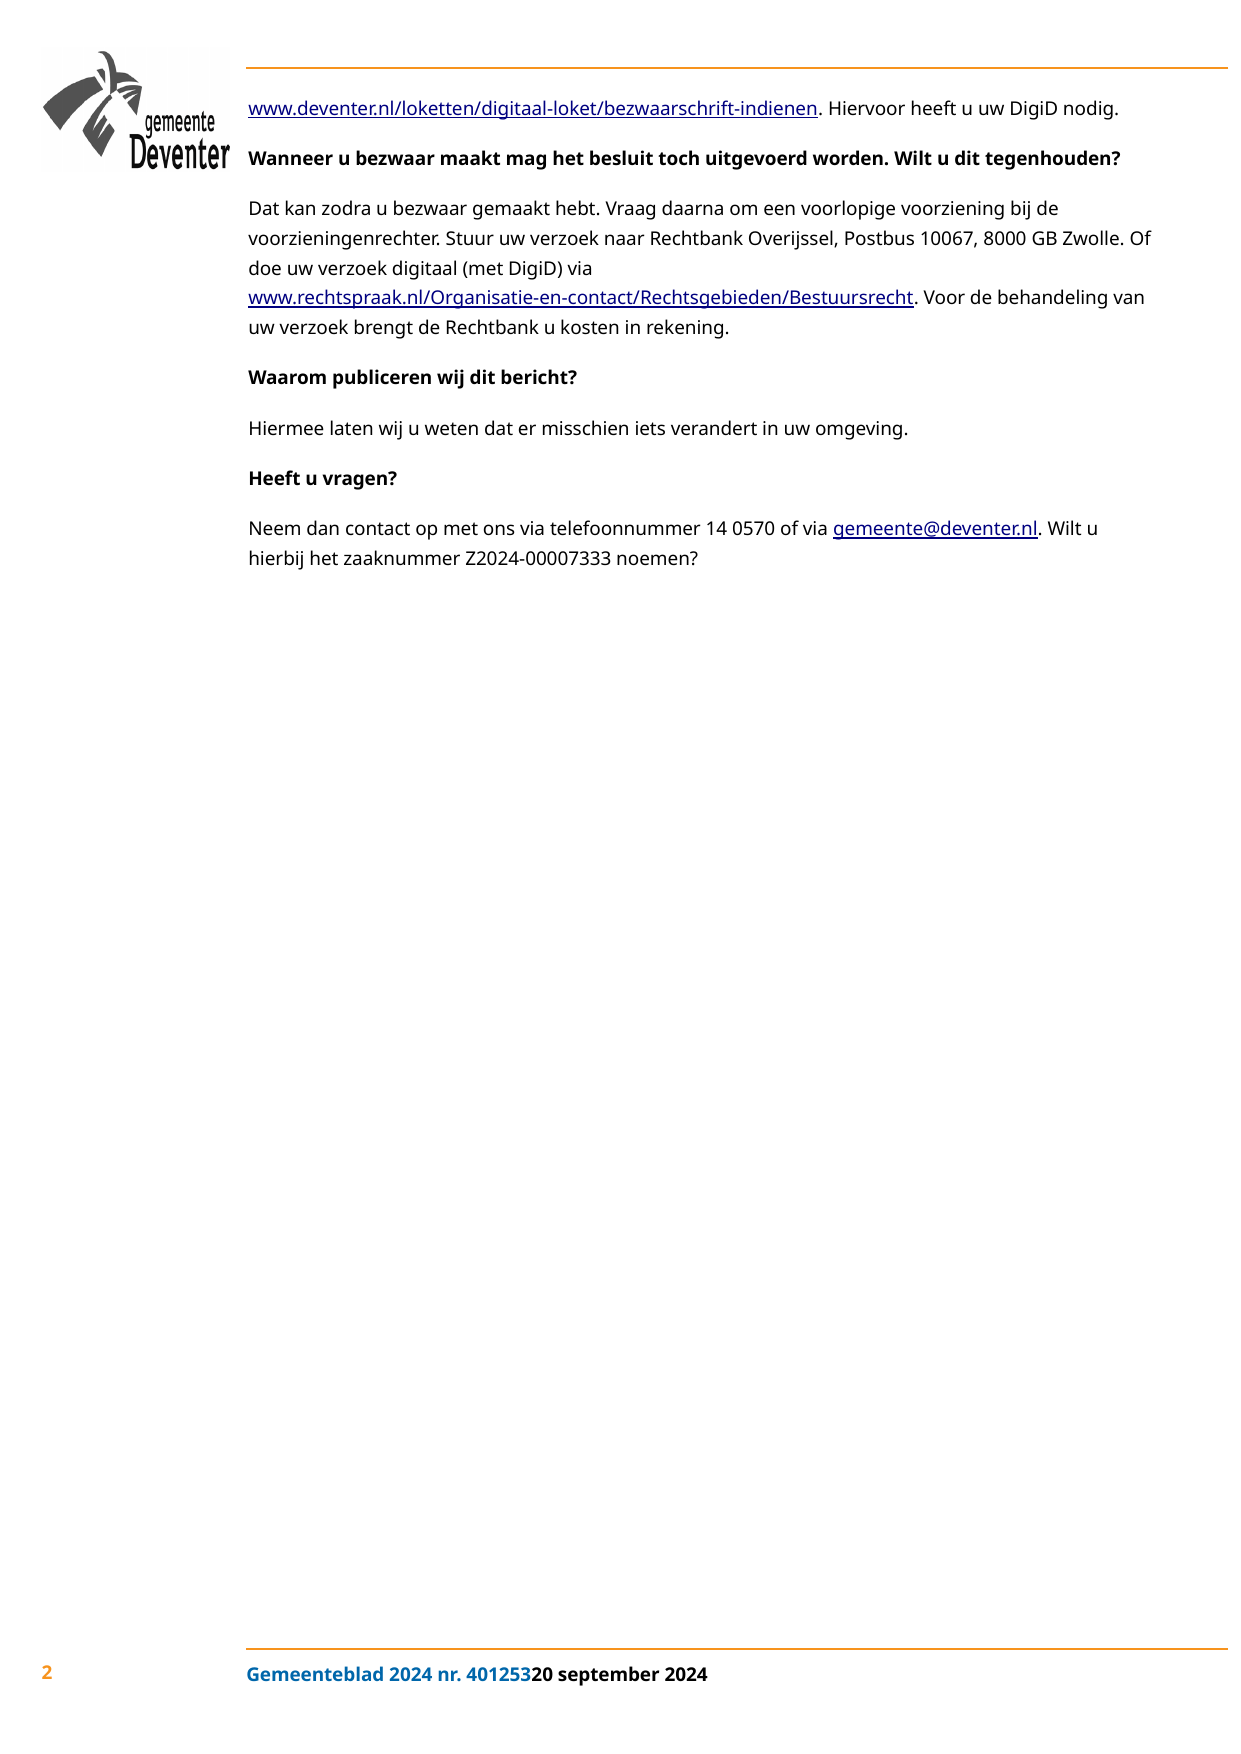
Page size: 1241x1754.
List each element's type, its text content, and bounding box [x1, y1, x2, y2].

text Dat kan zodra u bezwaar gemaakt hebt. Vraag daarna om een voorlopige voorziening bij de voorzieningenrechter. Stuur uw verzoek naar Rechtbank Overijssel, Postbus 10067, 8000 GB Zwolle. Of doe uw verzoek digitaal (met DigiD) via www.rechtspraak.nl/Organisatie-en-contact/Rechtsgebieden/Bestuursrecht. Voor de behandeling van uw verzoek brengt de Rechtbank u kosten in rekening. [248, 196, 1152, 340]
text Wanneer u bezwaar maakt mag het besluit toch uitgevoerd worden. Wilt u dit tegenhouden? [248, 145, 1152, 171]
text www.deventer.nl/loketten/digitaal-loket/bezwaarschrift-indienen. Hiervoor heeft u uw DigiD nodig. [248, 95, 1152, 121]
text Hiermee laten wij u weten dat er misschien iets verandert in uw omgeving. [248, 415, 1152, 441]
text Waarom publiceren wij dit bericht? [248, 364, 1152, 390]
text Heeft u vragen? [248, 465, 1152, 491]
text Neem dan contact op met ons via telefoonnummer 14 0570 of via gemeente@deventer.nl. Wilt u hierbij het zaaknummer Z2024-00007333 noemen? [248, 516, 1152, 571]
picture [41, 47, 231, 172]
